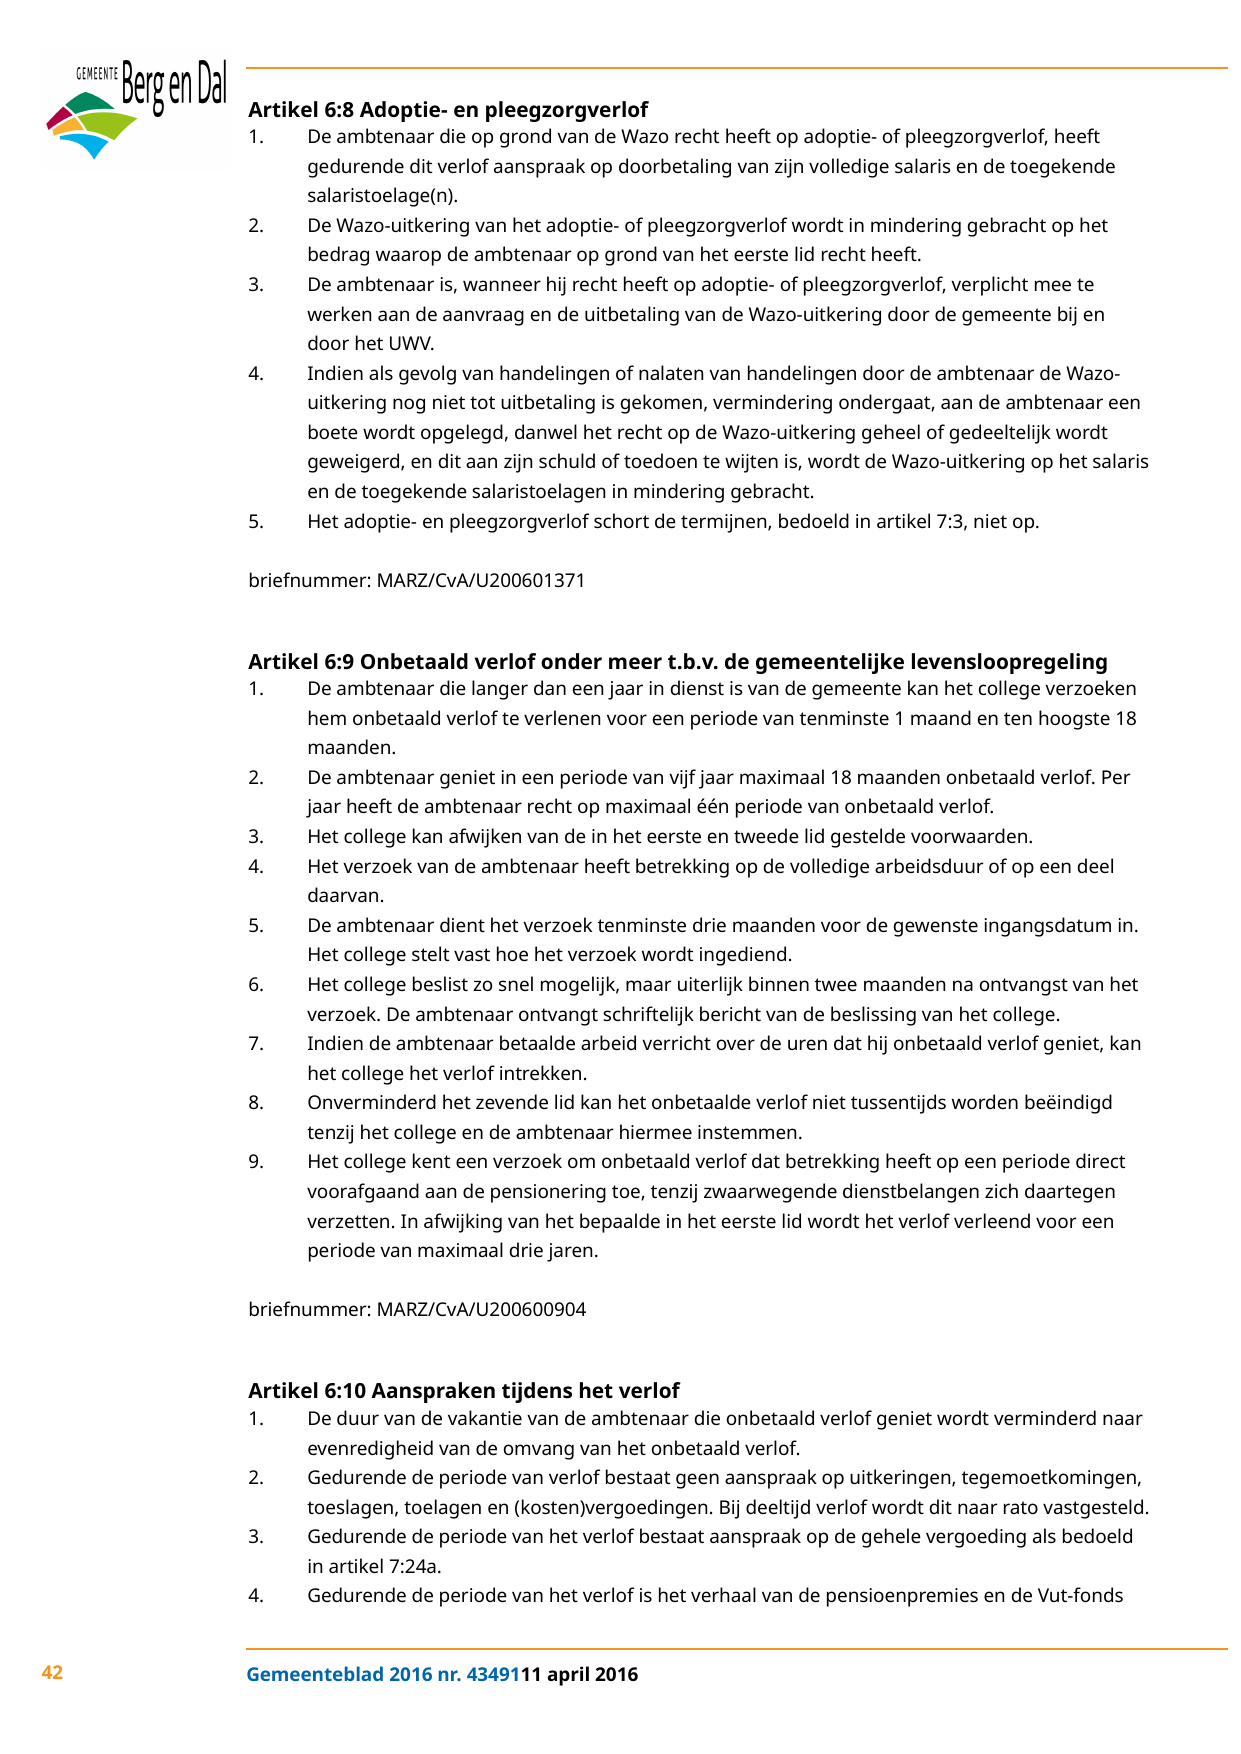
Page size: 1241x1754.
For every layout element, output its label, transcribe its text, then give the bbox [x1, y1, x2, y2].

list Het college kent een verzoek om onbetaald verlof dat betrekking heeft op een periode direct voorafgaand aan de pensionering toe, tenzij zwaarwegende dienstbelangen zich daartegen verzetten. In afwijking van het bepaalde in het eerste lid wordt het verlof verleend voor een periode van maximaal drie jaren. [248, 1149, 1152, 1263]
text briefnummer: MARZ/CvA/U200601371 [248, 567, 1152, 593]
list De Wazo-uitkering van het adoptie- of pleegzorgverlof wordt in mindering gebracht op het bedrag waarop de ambtenaar op grond van het eerste lid recht heeft. [248, 212, 1152, 267]
list Het college beslist zo snel mogelijk, maar uiterlijk binnen twee maanden na ontvangst van het verzoek. De ambtenaar ontvangt schriftelijk bericht van de beslissing van het college. [248, 971, 1152, 1027]
list De ambtenaar geniet in een periode van vijf jaar maximaal 18 maanden onbetaald verlof. Per jaar heeft de ambtenaar recht op maximaal één periode van onbetaald verlof. [248, 764, 1152, 819]
text Artikel 6:9 Onbetaald verlof onder meer t.b.v. de gemeentelijke levensloopregeling [248, 647, 1152, 675]
text briefnummer: MARZ/CvA/U200600904 [248, 1297, 1152, 1322]
list Het college kan afwijken van de in het eerste en tweede lid gestelde voorwaarden. [248, 823, 1152, 849]
list De ambtenaar die langer dan een jaar in dienst is van de gemeente kan het college verzoeken hem onbetaald verlof te verlenen voor een periode van tenminste 1 maand en ten hoogste 18 maanden. [248, 675, 1152, 760]
list De duur van de vakantie van de ambtenaar die onbetaald verlof geniet wordt verminderd naar evenredigheid van de omvang van het onbetaald verlof. [248, 1405, 1152, 1460]
list Gedurende de periode van het verlof bestaat aanspraak op de gehele vergoeding als bedoeld in artikel 7:24a. [248, 1523, 1152, 1579]
list Gedurende de periode van het verlof is het verhaal van de pensioenpremies en de Vut-fonds [248, 1583, 1152, 1608]
list Onverminderd het zevende lid kan het onbetaalde verlof niet tussentijds worden beëindigd tenzij het college en de ambtenaar hiermee instemmen. [248, 1089, 1152, 1145]
list Gedurende de periode van verlof bestaat geen aanspraak op uitkeringen, tegemoetkomingen, toeslagen, toelagen en (kosten)vergoedingen. Bij deeltijd verlof wordt dit naar rato vastgesteld. [248, 1464, 1152, 1519]
list Indien als gevolg van handelingen of nalaten van handelingen door de ambtenaar de Wazo-uitkering nog niet tot uitbetaling is gekomen, vermindering ondergaat, aan de ambtenaar een boete wordt opgelegd, danwel het recht op de Wazo-uitkering geheel of gedeeltelijk wordt geweigerd, en dit aan zijn schuld of toedoen te wijten is, wordt de Wazo-uitkering op het salaris en de toegekende salaristoelagen in mindering gebracht. [248, 360, 1152, 504]
list De ambtenaar is, wanneer hij recht heeft op adoptie- of pleegzorgverlof, verplicht mee te werken aan de aanvraag en de uitbetaling van de Wazo-uitkering door de gemeente bij en door het UWV. [248, 271, 1152, 356]
list Indien de ambtenaar betaalde arbeid verricht over de uren dat hij onbetaald verlof geniet, kan het college het verlof intrekken. [248, 1030, 1152, 1086]
list Het verzoek van de ambtenaar heeft betrekking op de volledige arbeidsduur of op een deel daarvan. [248, 853, 1152, 908]
list De ambtenaar die op grond van de Wazo recht heeft op adoptie- of pleegzorgverlof, heeft gedurende dit verlof aanspraak op doorbetaling van zijn volledige salaris en de toegekende salaristoelage(n). [248, 123, 1152, 208]
list De ambtenaar dient het verzoek tenminste drie maanden voor de gewenste ingangsdatum in. Het college stelt vast hoe het verzoek wordt ingediend. [248, 912, 1152, 967]
picture [41, 47, 231, 172]
list Het adoptie- en pleegzorgverlof schort de termijnen, bedoeld in artikel 7:3, niet op. [248, 508, 1152, 533]
text Artikel 6:10 Aanspraken tijdens het verlof [248, 1377, 1152, 1405]
text Artikel 6:8 Adoptie- en pleegzorgverlof [248, 95, 1152, 123]
